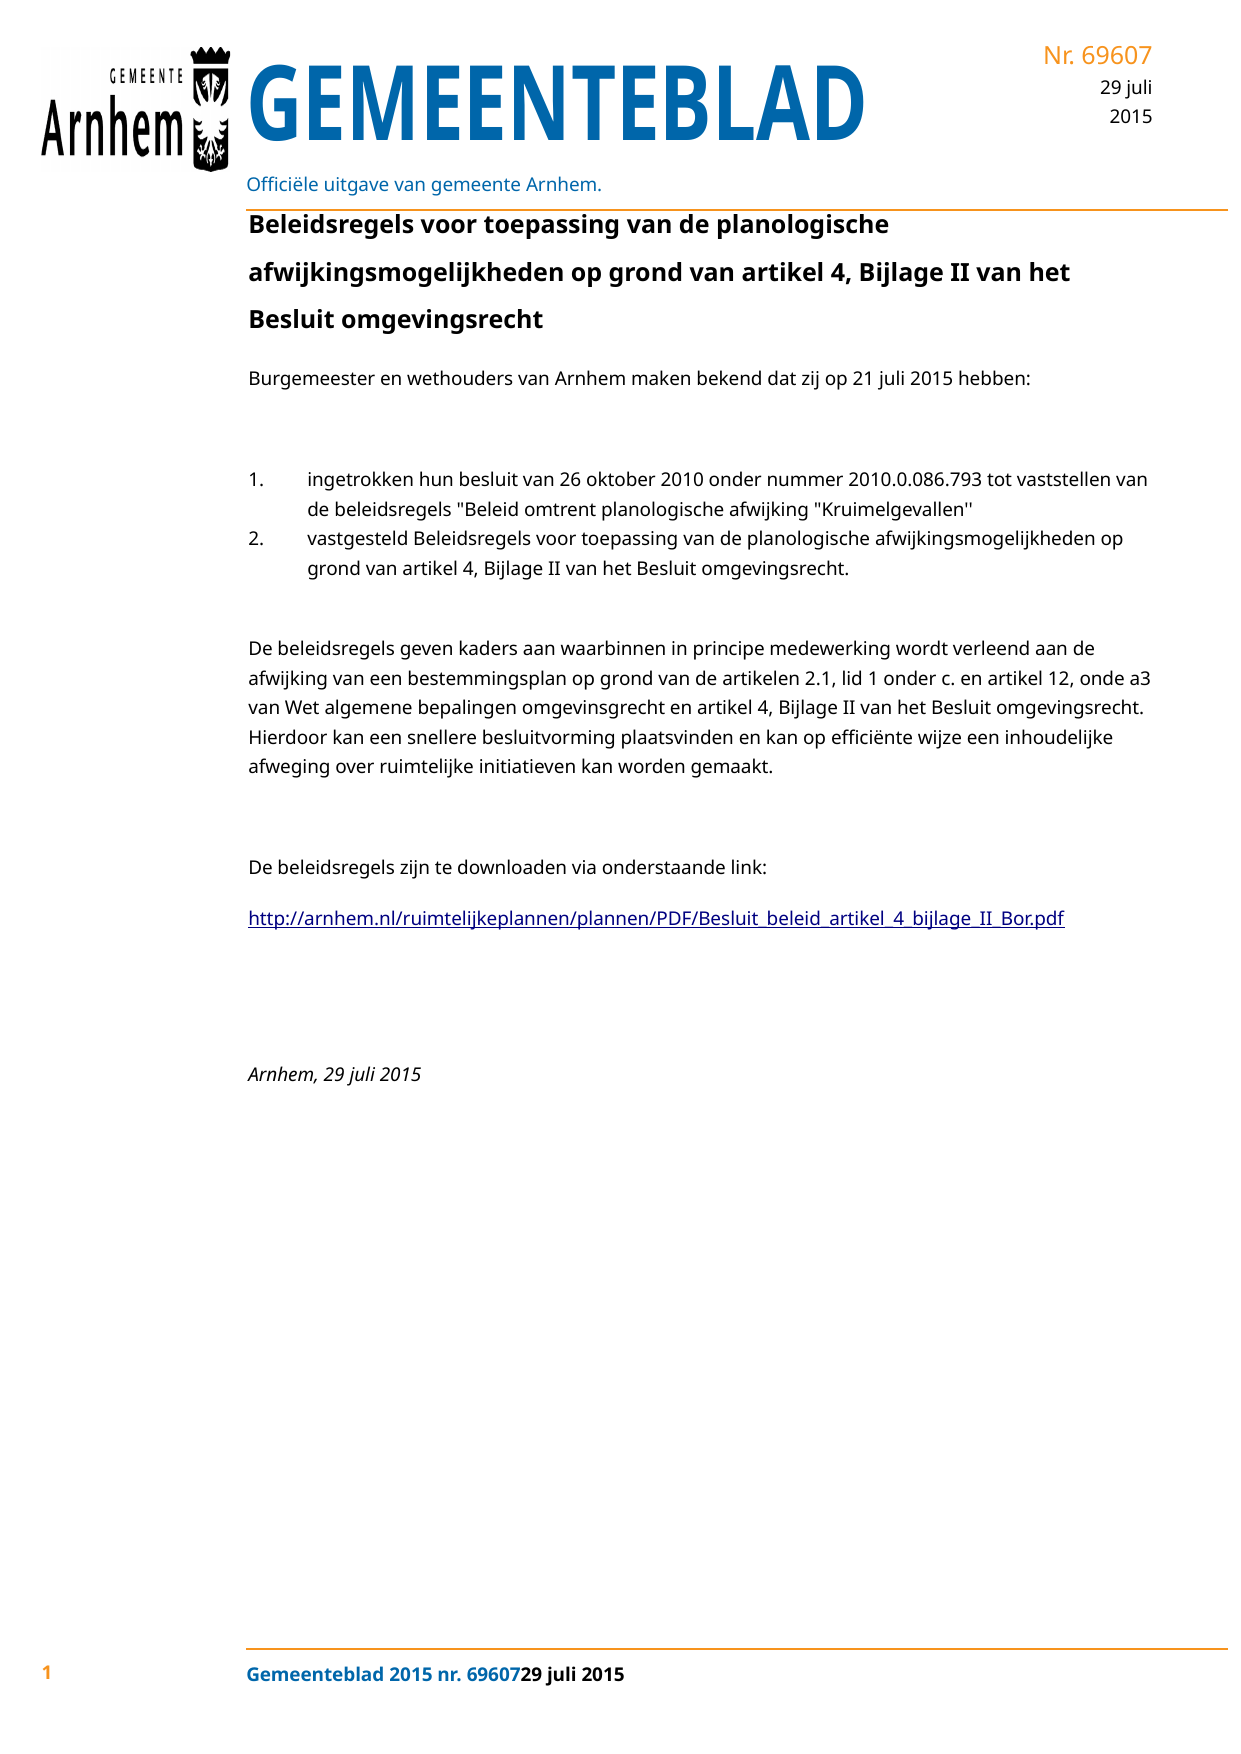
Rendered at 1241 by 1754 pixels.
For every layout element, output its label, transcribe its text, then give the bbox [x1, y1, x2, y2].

text Arnhem, 29 juli 2015 [248, 1061, 1152, 1087]
text De beleidsregels zijn te downloaden via onderstaande link: [248, 854, 1152, 880]
picture [41, 47, 231, 172]
list ingetrokken hun besluit van 26 oktober 2010 onder nummer 2010.0.086.793 tot vaststellen van de beleidsregels "Beleid omtrent planologische afwijking "Kruimelgevallen'' [248, 466, 1152, 522]
text De beleidsregels geven kaders aan waarbinnen in principe medewerking wordt verleend aan de afwijking van een bestemmingsplan op grond van de artikelen 2.1, lid 1 onder c. en artikel 12, onde a3 van Wet algemene bepalingen omgevinsgrecht en artikel 4, Bijlage II van het Besluit omgevingsrecht. Hierdoor kan een snellere besluitvorming plaatsvinden en kan op efficiënte wijze een inhoudelijke afweging over ruimtelijke initiatieven kan worden gemaakt. [248, 635, 1152, 779]
text http://arnhem.nl/ruimtelijkeplannen/plannen/PDF/Besluit_beleid_artikel_4_bijlage_II_Bor.pdf [248, 905, 1152, 930]
text Beleidsregels voor toepassing van de planologische afwijkingsmogelijkheden op grond van artikel 4, Bijlage II van het Besluit omgevingsrecht [248, 211, 1152, 336]
list vastgesteld Beleidsregels voor toepassing van de planologische afwijkingsmogelijkheden op grond van artikel 4, Bijlage II van het Besluit omgevingsrecht. [248, 526, 1152, 581]
text Burgemeester en wethouders van Arnhem maken bekend dat zij op 21 juli 2015 hebben: [248, 366, 1152, 391]
